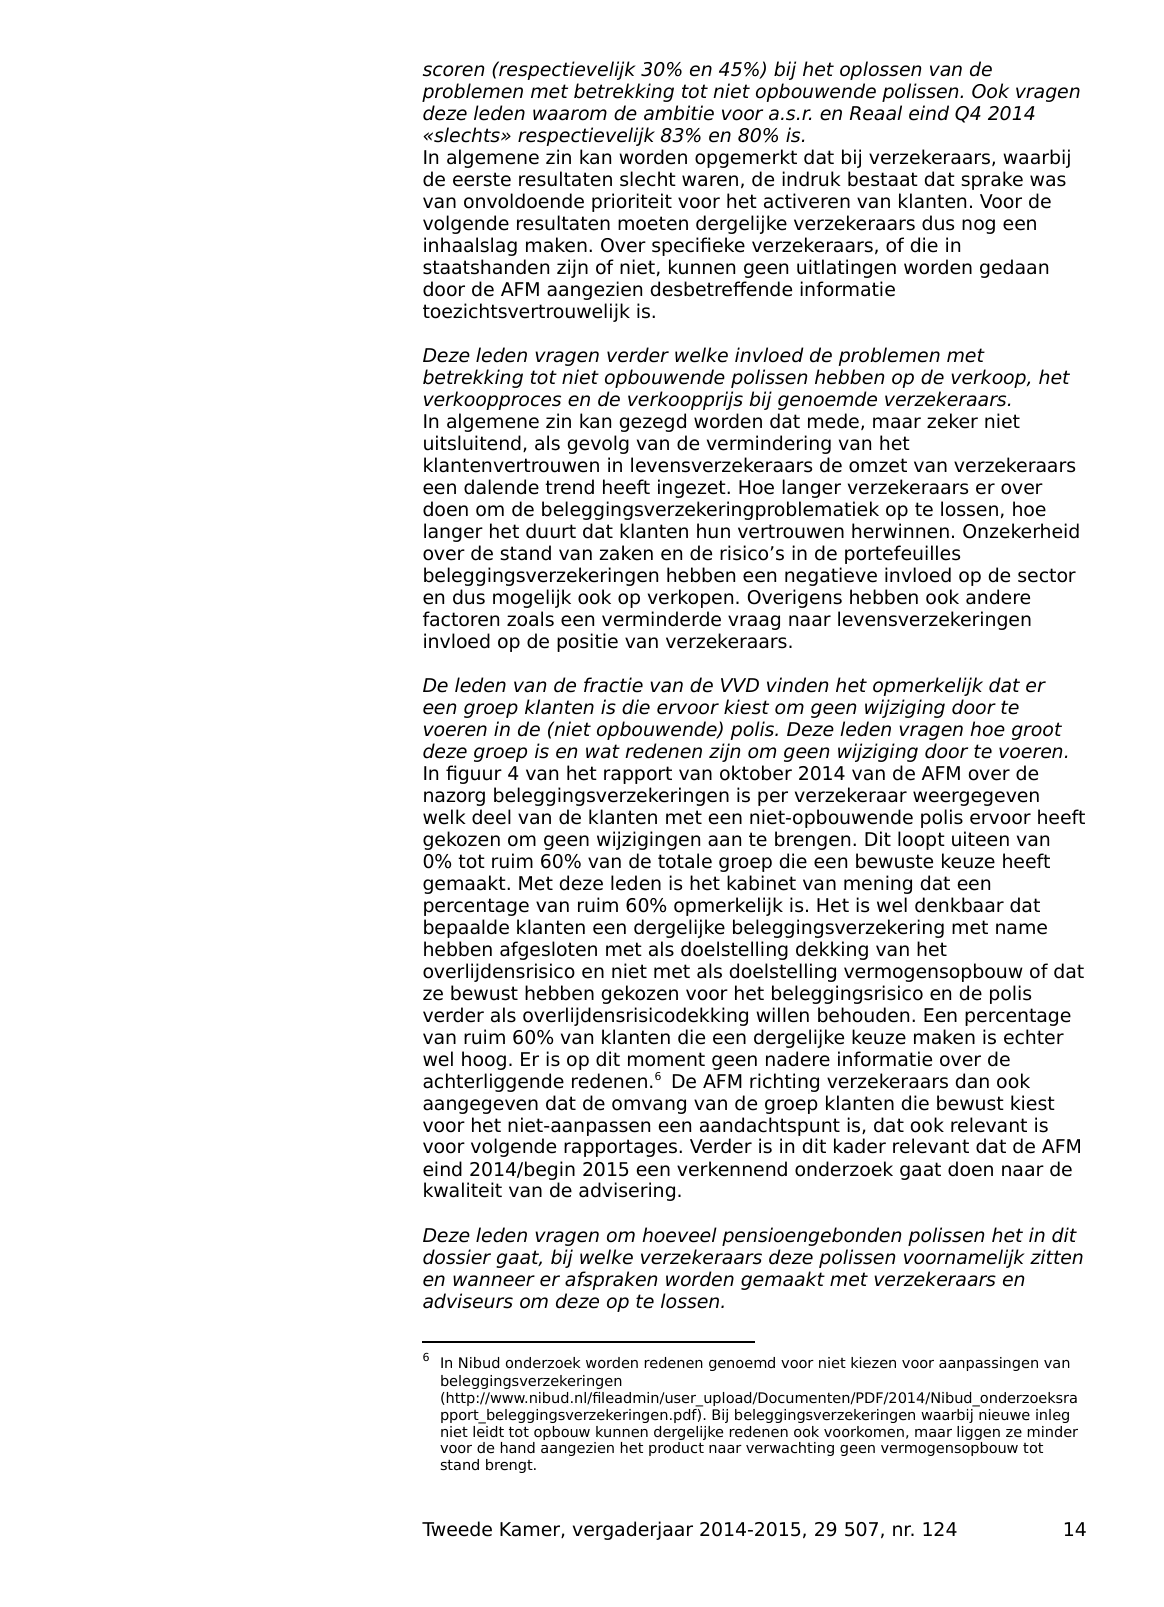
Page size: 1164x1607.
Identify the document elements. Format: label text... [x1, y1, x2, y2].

text Deze leden vragen verder welke invloed de problemen met betrekking tot niet opbouwende polissen hebben op de verkoop, het verkoopproces en de verkoopprijs bij genoemde verzekeraars. [422, 345, 1087, 411]
text In figuur 4 van het rapport van oktober 2014 van de AFM over de nazorg beleggingsverzekeringen is per verzekeraar weergegeven welk deel van de klanten met een niet-opbouwende polis ervoor heeft gekozen om geen wijzigingen aan te brengen. Dit loopt uiteen van 0% tot ruim 60% van de totale groep die een bewuste keuze heeft gemaakt. Met deze leden is het kabinet van mening dat een percentage van ruim 60% opmerkelijk is. Het is wel denkbaar dat bepaalde klanten een dergelijke beleggingsverzekering met name hebben afgesloten met als doelstelling dekking van het overlijdensrisico en niet met als doelstelling vermogensopbouw of dat ze bewust hebben gekozen voor het beleggingsrisico en de polis verder als overlijdensrisicodekking willen behouden. Een percentage van ruim 60% van klanten die een dergelijke keuze maken is echter wel hoog. Er is op dit moment geen nadere informatie over de achterliggende redenen. De AFM richting verzekeraars dan ook aangegeven dat de omvang van de groep klanten die bewust kiest voor het niet-aanpassen een aandachtspunt is, dat ook relevant is voor volgende rapportages. Verder is in dit kader relevant dat de AFM eind 2014/begin 2015 een verkennend onderzoek gaat doen naar de kwaliteit van de advisering. [422, 763, 1087, 1202]
text De leden van de fractie van de VVD vinden het opmerkelijk dat er een groep klanten is die ervoor kiest om geen wijziging door te voeren in de (niet opbouwende) polis. Deze leden vragen hoe groot deze groep is en wat redenen zijn om geen wijziging door te voeren. [422, 675, 1087, 763]
text In Nibud onderzoek worden redenen genoemd voor niet kiezen voor aanpassingen van beleggingsverzekeringen (http://www.nibud.nl/fileadmin/user_upload/Documenten/PDF/2014/Nibud_onderzoeksrapport_beleggingsverzekeringen.pdf). Bij beleggingsverzekeringen waarbij nieuwe inleg niet leidt tot opbouw kunnen dergelijke redenen ook voorkomen, maar liggen ze minder voor de hand aangezien het product naar verwachting geen vermogensopbouw tot stand brengt. [422, 1351, 1087, 1474]
text Deze leden vragen om hoeveel pensioengebonden polissen het in dit dossier gaat, bij welke verzekeraars deze polissen voornamelijk zitten en wanneer er afspraken worden gemaakt met verzekeraars en adviseurs om deze op te lossen. [422, 1224, 1087, 1312]
text In algemene zin kan gezegd worden dat mede, maar zeker niet uitsluitend, als gevolg van de vermindering van het klantenvertrouwen in levensverzekeraars de omzet van verzekeraars een dalende trend heeft ingezet. Hoe langer verzekeraars er over doen om de beleggingsverzekeringproblematiek op te lossen, hoe langer het duurt dat klanten hun vertrouwen herwinnen. Onzekerheid over de stand van zaken en de risico’s in de portefeuilles beleggingsverzekeringen hebben een negatieve invloed op de sector en dus mogelijk ook op verkopen. Overigens hebben ook andere factoren zoals een verminderde vraag naar levensverzekeringen invloed op de positie van verzekeraars. [422, 411, 1087, 653]
text scoren (respectievelijk 30% en 45%) bij het oplossen van de problemen met betrekking tot niet opbouwende polissen. Ook vragen deze leden waarom de ambitie voor a.s.r. en Reaal eind Q4 2014 «slechts» respectievelijk 83% en 80% is. [422, 59, 1087, 147]
text In algemene zin kan worden opgemerkt dat bij verzekeraars, waarbij de eerste resultaten slecht waren, de indruk bestaat dat sprake was van onvoldoende prioriteit voor het activeren van klanten. Voor de volgende resultaten moeten dergelijke verzekeraars dus nog een inhaalslag maken. Over specifieke verzekeraars, of die in staatshanden zijn of niet, kunnen geen uitlatingen worden gedaan door de AFM aangezien desbetreffende informatie toezichtsvertrouwelijk is. [422, 147, 1087, 323]
